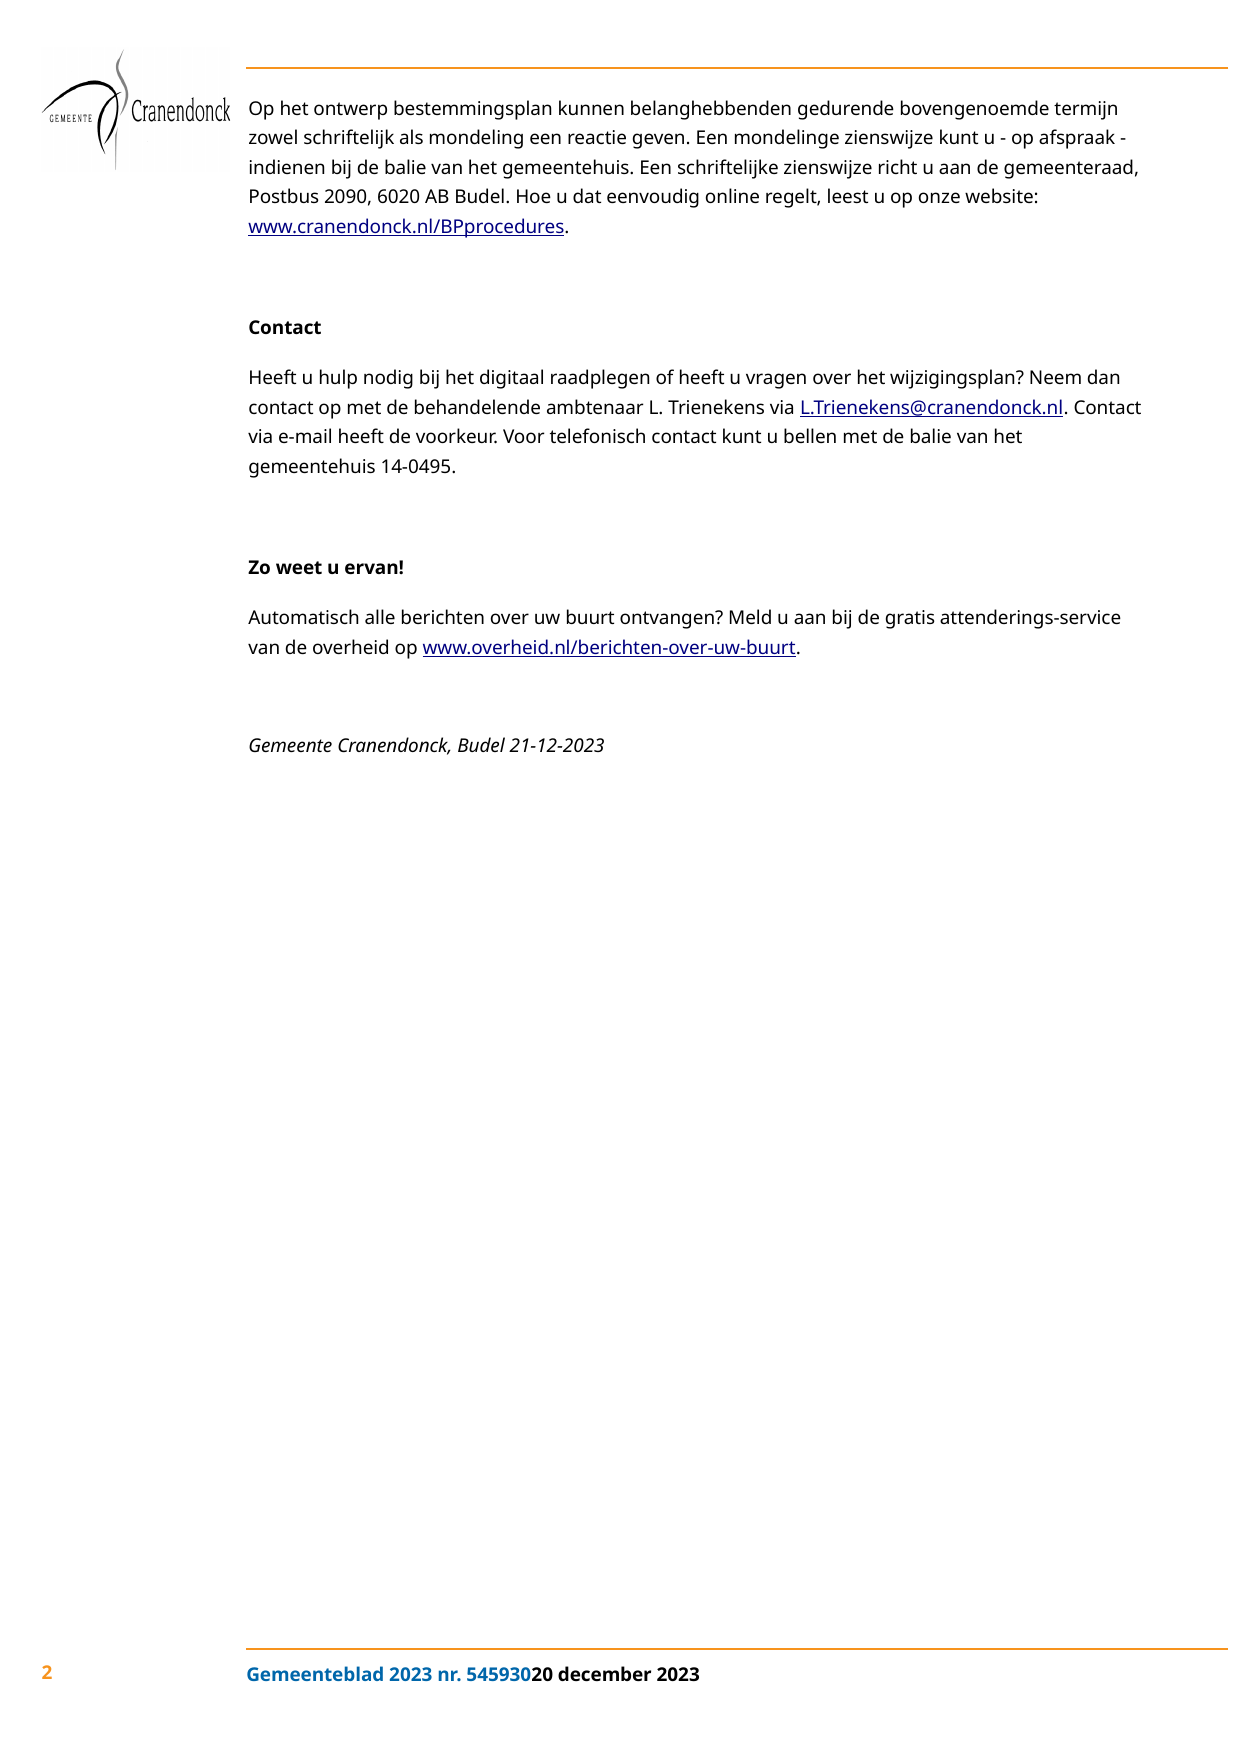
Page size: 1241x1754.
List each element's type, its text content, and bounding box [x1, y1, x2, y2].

text Op het ontwerp bestemmingsplan kunnen belanghebbenden gedurende bovengenoemde termijn zowel schriftelijk als mondeling een reactie geven. Een mondelinge zienswijze kunt u - op afspraak - indienen bij de balie van het gemeentehuis. Een schriftelijke zienswijze richt u aan de gemeenteraad, Postbus 2090, 6020 AB Budel. Hoe u dat eenvoudig online regelt, leest u op onze website: www.cranendonck.nl/BPprocedures. [248, 95, 1152, 239]
text Contact [248, 314, 1152, 340]
text Heeft u hulp nodig bij het digitaal raadplegen of heeft u vragen over het wijzigingsplan? Neem dan contact op met de behandelende ambtenaar L. Trienekens via L.Trienekens@cranendonck.nl. Contact via e-mail heeft de voorkeur. Voor telefonisch contact kunt u bellen met de balie van het gemeentehuis 14-0495. [248, 364, 1152, 479]
picture [41, 47, 231, 172]
text Automatisch alle berichten over uw buurt ontvangen? Meld u aan bij de gratis attenderings-service van de overheid op www.overheid.nl/berichten-over-uw-buurt. [248, 604, 1152, 660]
text Gemeente Cranendonck, Budel 21-12-2023 [248, 732, 1152, 758]
text Zo weet u ervan! [248, 554, 1152, 580]
